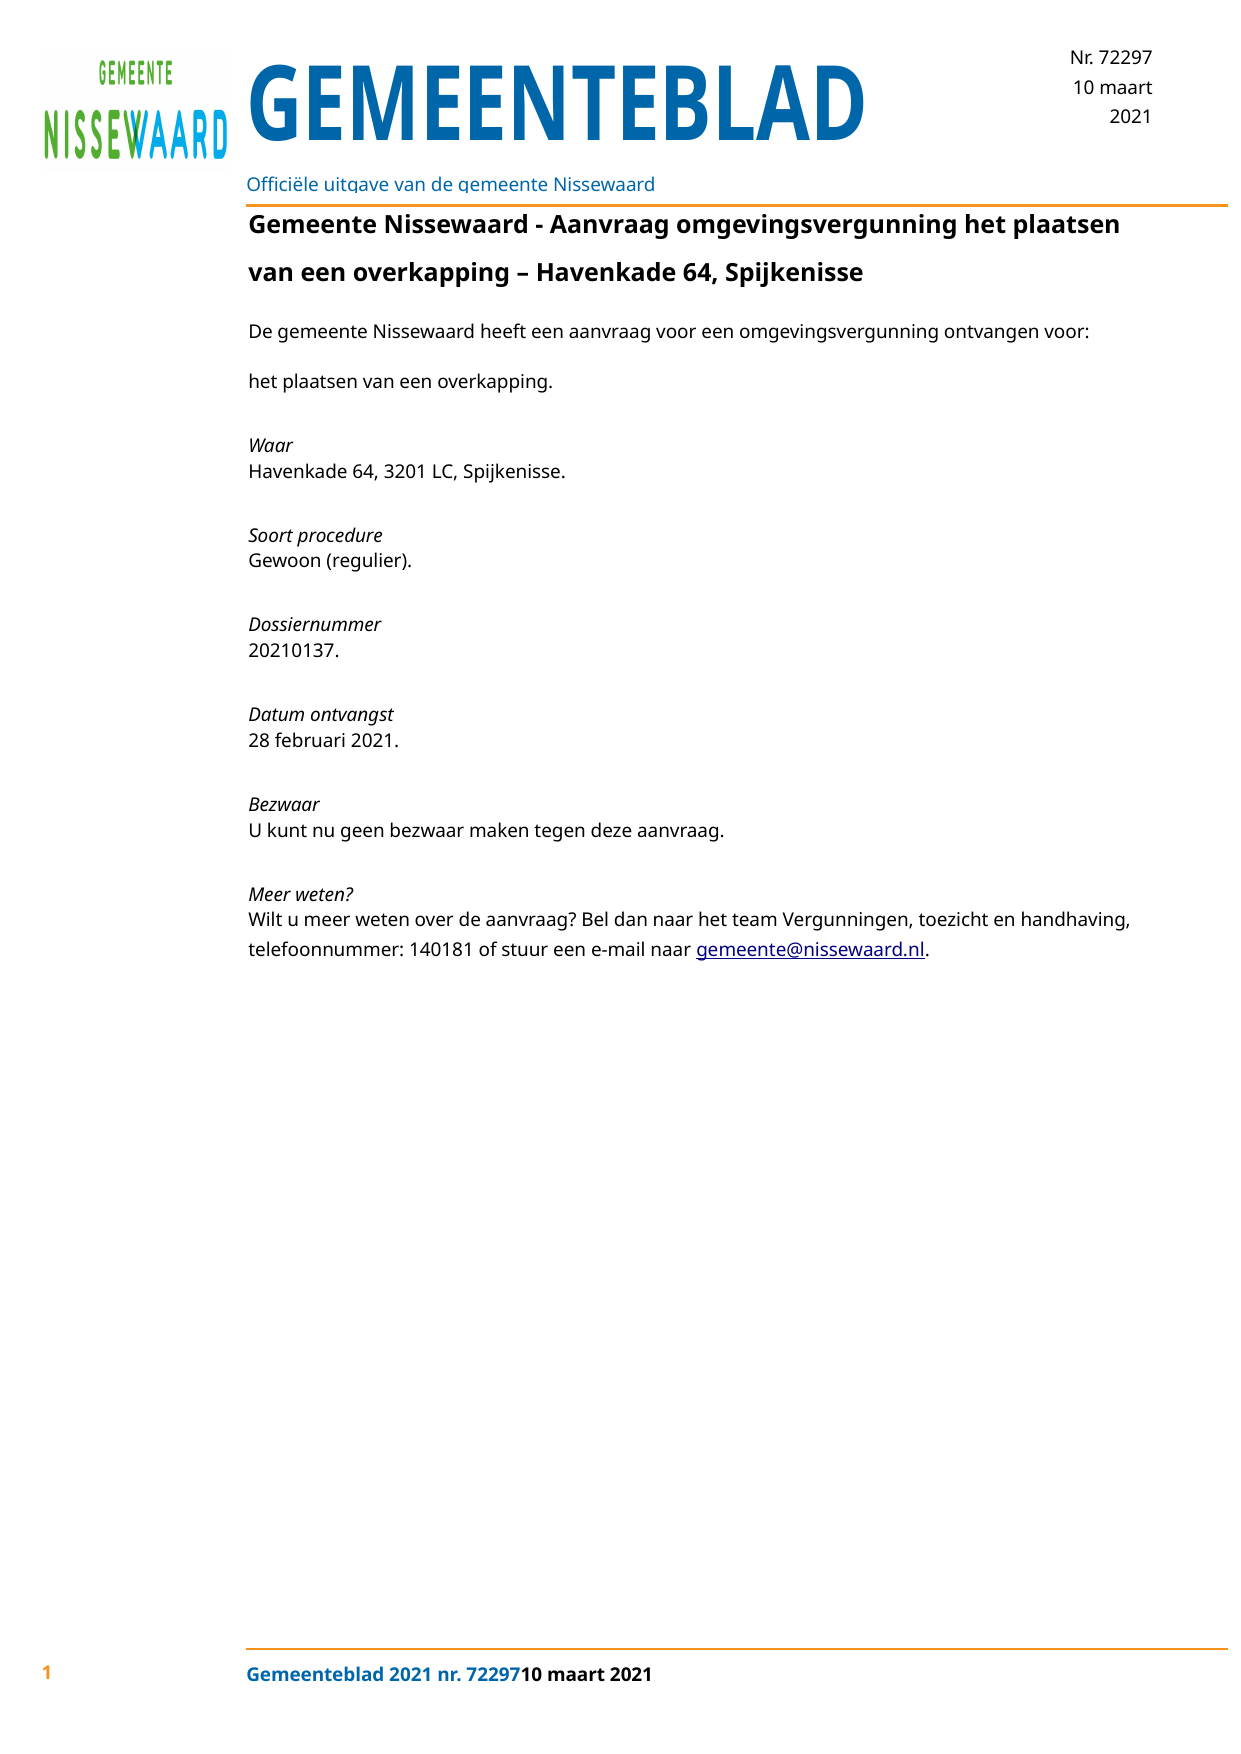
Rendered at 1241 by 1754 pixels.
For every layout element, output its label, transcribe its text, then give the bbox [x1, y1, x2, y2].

text Havenkade 64, 3201 LC, Spijkenisse. [248, 458, 1152, 484]
text Gemeente Nissewaard - Aanvraag omgevingsvergunning het plaatsen van een overkapping – Havenkade 64, Spijkenisse [248, 207, 1152, 288]
text U kunt nu geen bezwaar maken tegen deze aanvraag. [248, 817, 1152, 842]
text Wilt u meer weten over de aanvraag? Bel dan naar het team Vergunningen, toezicht en handhaving, telefoonnummer: 140181 of stuur een e-mail naar gemeente@nissewaard.nl. [248, 906, 1152, 962]
text Gewoon (regulier). [248, 548, 1152, 573]
text Soort procedure [248, 522, 1152, 548]
text 28 februari 2021. [248, 727, 1152, 753]
picture [41, 47, 231, 172]
text het plaatsen van een overkapping. [248, 368, 1152, 394]
text Dossiernummer [248, 612, 1152, 637]
text Waar [248, 432, 1152, 458]
text Bezwaar [248, 791, 1152, 817]
text Meer weten? [248, 881, 1152, 906]
text Datum ontvangst [248, 701, 1152, 727]
text 20210137. [248, 637, 1152, 663]
text De gemeente Nissewaard heeft een aanvraag voor een omgevingsvergunning ontvangen voor: [248, 318, 1152, 344]
